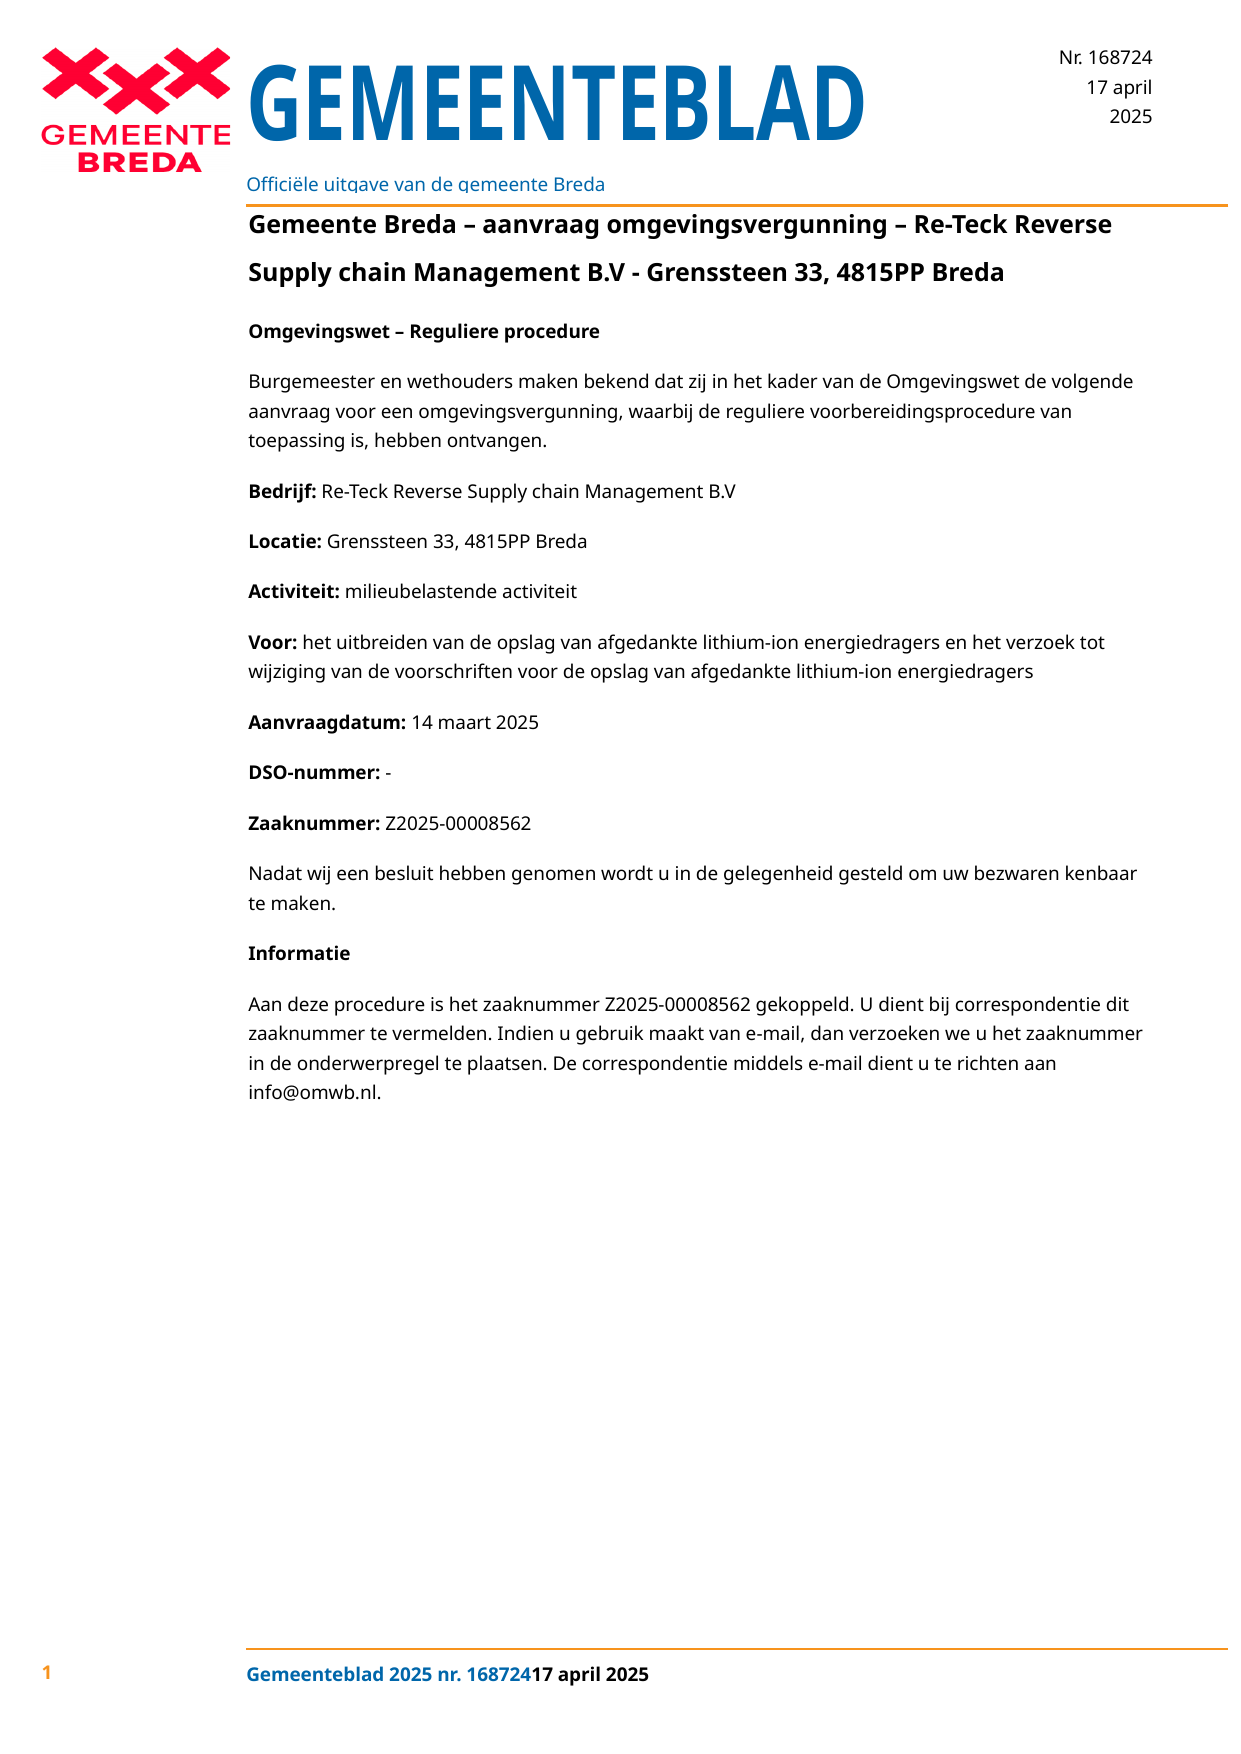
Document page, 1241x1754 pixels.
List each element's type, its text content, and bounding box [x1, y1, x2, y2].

text Zaaknummer: Z2025-00008562 [248, 810, 1152, 836]
text Aanvraagdatum: 14 maart 2025 [248, 709, 1152, 735]
text Voor: het uitbreiden van de opslag van afgedankte lithium-ion energiedragers en het verzoek tot wijziging van de voorschriften voor de opslag van afgedankte lithium-ion energiedragers [248, 629, 1152, 684]
text Informatie [248, 940, 1152, 966]
text Aan deze procedure is het zaaknummer Z2025-00008562 gekoppeld. U dient bij correspondentie dit zaaknummer te vermelden. Indien u gebruik maakt van e-mail, dan verzoeken we u het zaaknummer in de onderwerpregel te plaatsen. De correspondentie middels e-mail dient u te richten aan info@omwb.nl. [248, 991, 1152, 1105]
text Omgevingswet – Reguliere procedure [248, 318, 1152, 344]
text Burgemeester en wethouders maken bekend dat zij in het kader van de Omgevingswet de volgende aanvraag voor een omgevingsvergunning, waarbij de reguliere voorbereidingsprocedure van toepassing is, hebben ontvangen. [248, 368, 1152, 453]
text Gemeente Breda – aanvraag omgevingsvergunning – Re-Teck Reverse Supply chain Management B.V - Grenssteen 33, 4815PP Breda [248, 207, 1152, 288]
text DSO-nummer: - [248, 759, 1152, 785]
picture [41, 47, 231, 172]
text Locatie: Grenssteen 33, 4815PP Breda [248, 528, 1152, 554]
text Bedrijf: Re-Teck Reverse Supply chain Management B.V [248, 478, 1152, 504]
text Nadat wij een besluit hebben genomen wordt u in de gelegenheid gesteld om uw bezwaren kenbaar te maken. [248, 860, 1152, 916]
text Activiteit: milieubelastende activiteit [248, 579, 1152, 604]
